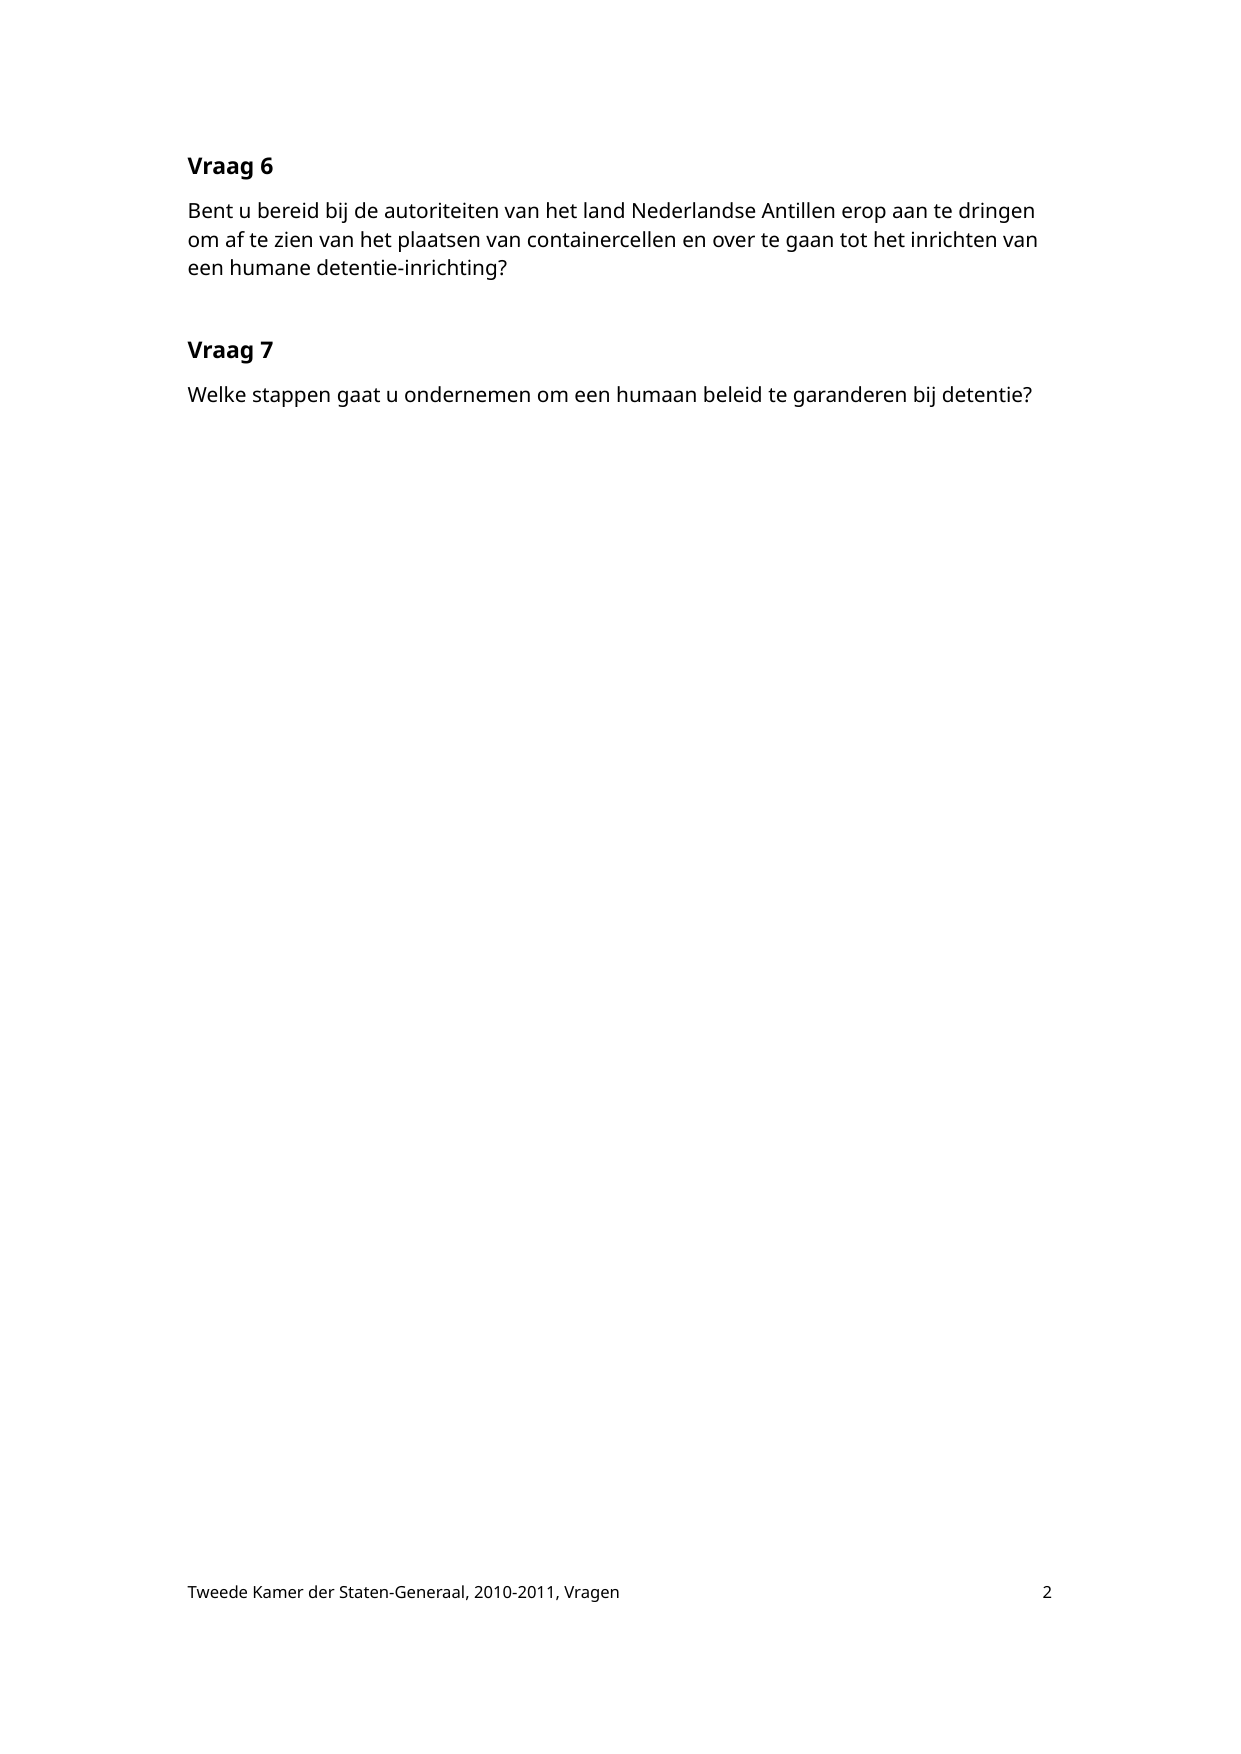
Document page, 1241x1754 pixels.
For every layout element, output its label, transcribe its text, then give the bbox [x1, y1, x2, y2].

text Bent u bereid bij de autoriteiten van het land Nederlandse Antillen erop aan te dringen om af te zien van het plaatsen van containercellen en over te gaan tot het inrichten van een humane detentie-inrichting? [187, 196, 1053, 282]
text Welke stappen gaat u ondernemen om een humaan beleid te garanderen bij detentie? [187, 380, 1053, 409]
subtitle Vraag 6 [187, 150, 1053, 181]
subtitle Vraag 7 [187, 334, 1053, 365]
